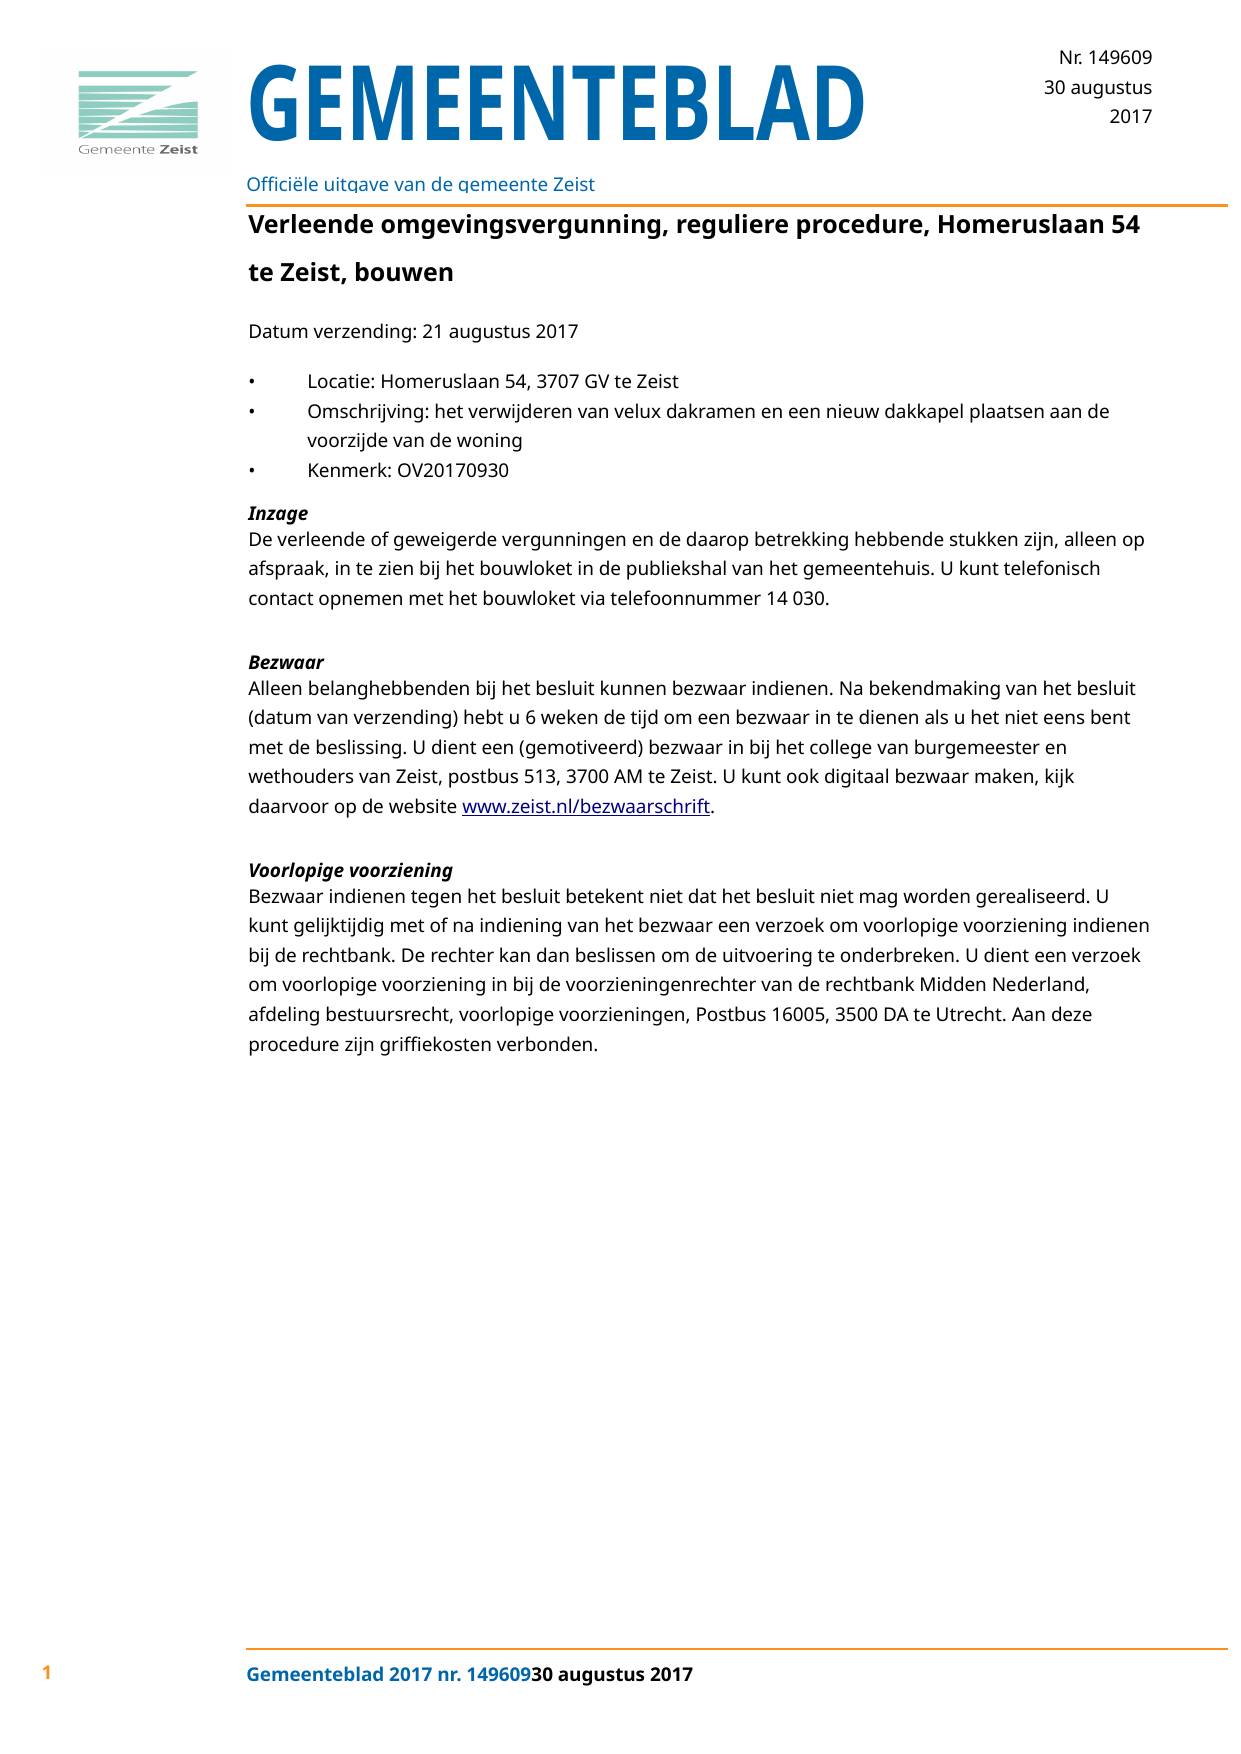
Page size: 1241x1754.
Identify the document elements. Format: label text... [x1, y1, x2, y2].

text Voorlopige voorziening [248, 857, 1152, 883]
text Bezwaar indienen tegen het besluit betekent niet dat het besluit niet mag worden gerealiseerd. U kunt gelijktijdig met of na indiening van het bezwaar een verzoek om voorlopige voorziening indienen bij de rechtbank. De rechter kan dan beslissen om de uitvoering te onderbreken. U dient een verzoek om voorlopige voorziening in bij de voorzieningenrechter van de rechtbank Midden Nederland, afdeling bestuursrecht, voorlopige voorzieningen, Postbus 16005, 3500 DA te Utrecht. Aan deze procedure zijn griffiekosten verbonden. [248, 883, 1152, 1056]
text Alleen belanghebbenden bij het besluit kunnen bezwaar indienen. Na bekendmaking van het besluit (datum van verzending) hebt u 6 weken de tijd om een bezwaar in te dienen als u het niet eens bent met de beslissing. U dient een (gemotiveerd) bezwaar in bij het college van burgemeester en wethouders van Zeist, postbus 513, 3700 AM te Zeist. U kunt ook digitaal bezwaar maken, kijk daarvoor op de website www.zeist.nl/bezwaarschrift. [248, 675, 1152, 819]
list Omschrijving: het verwijderen van velux dakramen en een nieuw dakkapel plaatsen aan de voorzijde van de woning [248, 398, 1152, 453]
list Locatie: Homeruslaan 54, 3707 GV te Zeist [248, 368, 1152, 394]
text De verleende of geweigerde vergunningen en de daarop betrekking hebbende stukken zijn, alleen op afspraak, in te zien bij het bouwloket in de publiekshal van het gemeentehuis. U kunt telefonisch contact opnemen met het bouwloket via telefoonnummer 14 030. [248, 526, 1152, 611]
text Datum verzending: 21 augustus 2017 [248, 318, 1152, 344]
text Verleende omgevingsvergunning, reguliere procedure, Homeruslaan 54 te Zeist, bouwen [248, 207, 1152, 288]
picture [41, 47, 231, 172]
list Kenmerk: OV20170930 [248, 457, 1152, 483]
text Inzage [248, 500, 1152, 526]
text Bezwaar [248, 649, 1152, 675]
